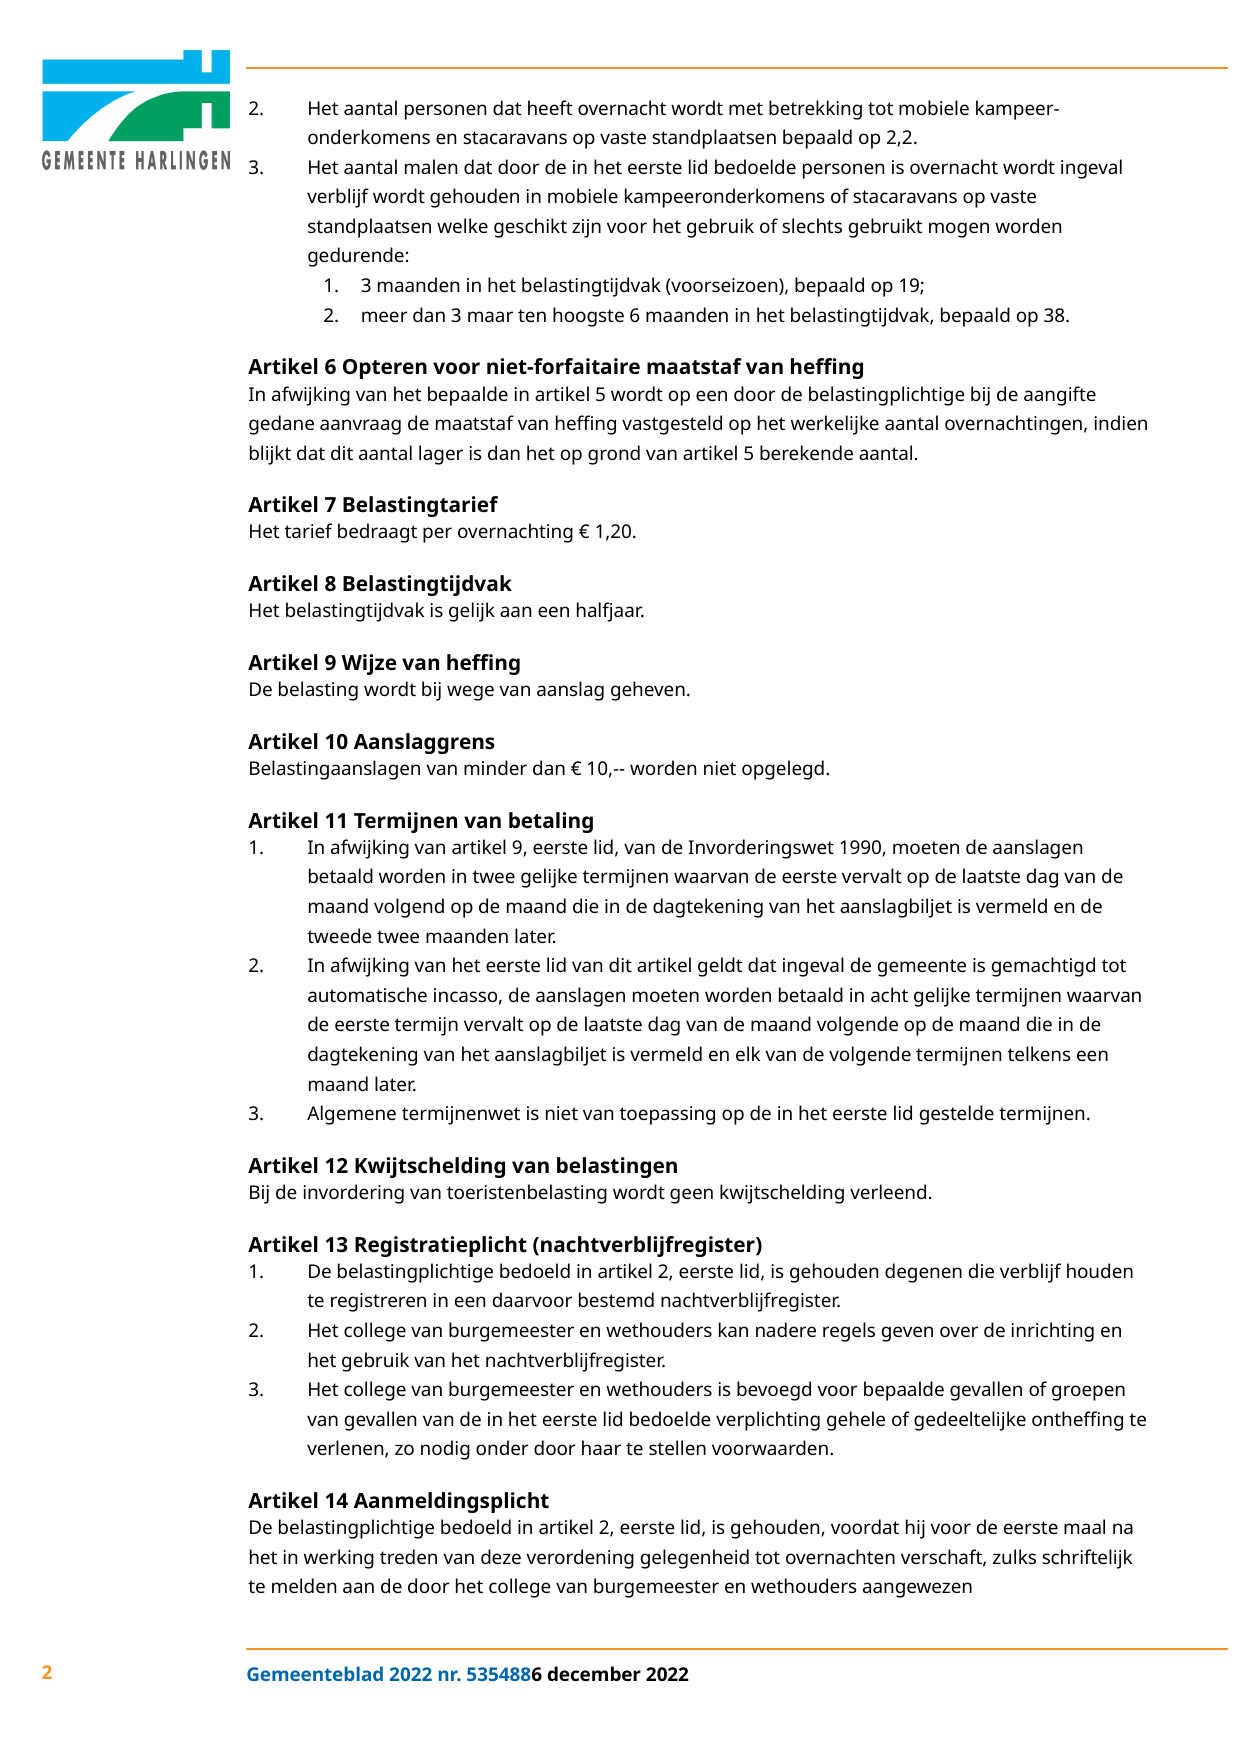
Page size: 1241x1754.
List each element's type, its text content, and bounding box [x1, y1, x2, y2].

text Artikel 6 Opteren voor niet-forfaitaire maatstaf van heffing [248, 352, 1152, 381]
picture [41, 47, 231, 172]
text Artikel 9 Wijze van heffing [248, 648, 1152, 676]
text Artikel 8 Belastingtijdvak [248, 569, 1152, 598]
list Algemene termijnenwet is niet van toepassing op de in het eerste lid gestelde termijnen. [248, 1100, 1152, 1126]
text Artikel 11 Termijnen van betaling [248, 806, 1152, 834]
text Artikel 14 Aanmeldingsplicht [248, 1486, 1152, 1514]
text De belasting wordt bij wege van aanslag geheven. [248, 676, 1152, 702]
text De belastingplichtige bedoeld in artikel 2, eerste lid, is gehouden, voordat hij voor de eerste maal na het in werking treden van deze verordening gelegenheid tot overnachten verschaft, zulks schriftelijk te melden aan de door het college van burgemeester en wethouders aangewezen [248, 1514, 1152, 1599]
list Het college van burgemeester en wethouders is bevoegd voor bepaalde gevallen of groepen van gevallen van de in het eerste lid bedoelde verplichting gehele of gedeeltelijke ontheffing te verlenen, zo nodig onder door haar te stellen voorwaarden. [248, 1376, 1152, 1461]
list 3 maanden in het belastingtijdvak (voorseizoen), bepaald op 19; [323, 272, 1152, 298]
list Het aantal malen dat door de in het eerste lid bedoelde personen is overnacht wordt ingeval verblijf wordt gehouden in mobiele kampeeronderkomens of stacaravans op vaste standplaatsen welke geschikt zijn voor het gebruik of slechts gebruikt mogen worden gedurende: [248, 154, 1152, 268]
text Artikel 10 Aanslaggrens [248, 727, 1152, 755]
text Artikel 7 Belastingtarief [248, 490, 1152, 519]
list Het aantal personen dat heeft overnacht wordt met betrekking tot mobiele kampeer-onderkomens en stacaravans op vaste standplaatsen bepaald op 2,2. [248, 95, 1152, 150]
text Belastingaanslagen van minder dan € 10,-- worden niet opgelegd. [248, 755, 1152, 781]
text Het tarief bedraagt per overnachting € 1,20. [248, 519, 1152, 544]
text Bij de invordering van toeristenbelasting wordt geen kwijtschelding verleend. [248, 1179, 1152, 1205]
list In afwijking van het eerste lid van dit artikel geldt dat ingeval de gemeente is gemachtigd tot automatische incasso, de aanslagen moeten worden betaald in acht gelijke termijnen waarvan de eerste termijn vervalt op de laatste dag van de maand volgende op de maand die in de dagtekening van het aanslagbiljet is vermeld en elk van de volgende termijnen telkens een maand later. [248, 952, 1152, 1097]
text Artikel 13 Registratieplicht (nachtverblijfregister) [248, 1230, 1152, 1258]
list De belastingplichtige bedoeld in artikel 2, eerste lid, is gehouden degenen die verblijf houden te registreren in een daarvoor bestemd nachtverblijfregister. [248, 1258, 1152, 1313]
list In afwijking van artikel 9, eerste lid, van de Invorderingswet 1990, moeten de aanslagen betaald worden in twee gelijke termijnen waarvan de eerste vervalt op de laatste dag van de maand volgend op de maand die in de dagtekening van het aanslagbiljet is vermeld en de tweede twee maanden later. [248, 834, 1152, 949]
text Het belastingtijdvak is gelijk aan een halfjaar. [248, 598, 1152, 623]
text Artikel 12 Kwijtschelding van belastingen [248, 1151, 1152, 1179]
list meer dan 3 maar ten hoogste 6 maanden in het belastingtijdvak, bepaald op 38. [323, 302, 1152, 328]
list Het college van burgemeester en wethouders kan nadere regels geven over de inrichting en het gebruik van het nachtverblijfregister. [248, 1317, 1152, 1373]
text In afwijking van het bepaalde in artikel 5 wordt op een door de belastingplichtige bij de aangifte gedane aanvraag de maatstaf van heffing vastgesteld op het werkelijke aantal overnachtingen, indien blijkt dat dit aantal lager is dan het op grond van artikel 5 berekende aantal. [248, 381, 1152, 466]
